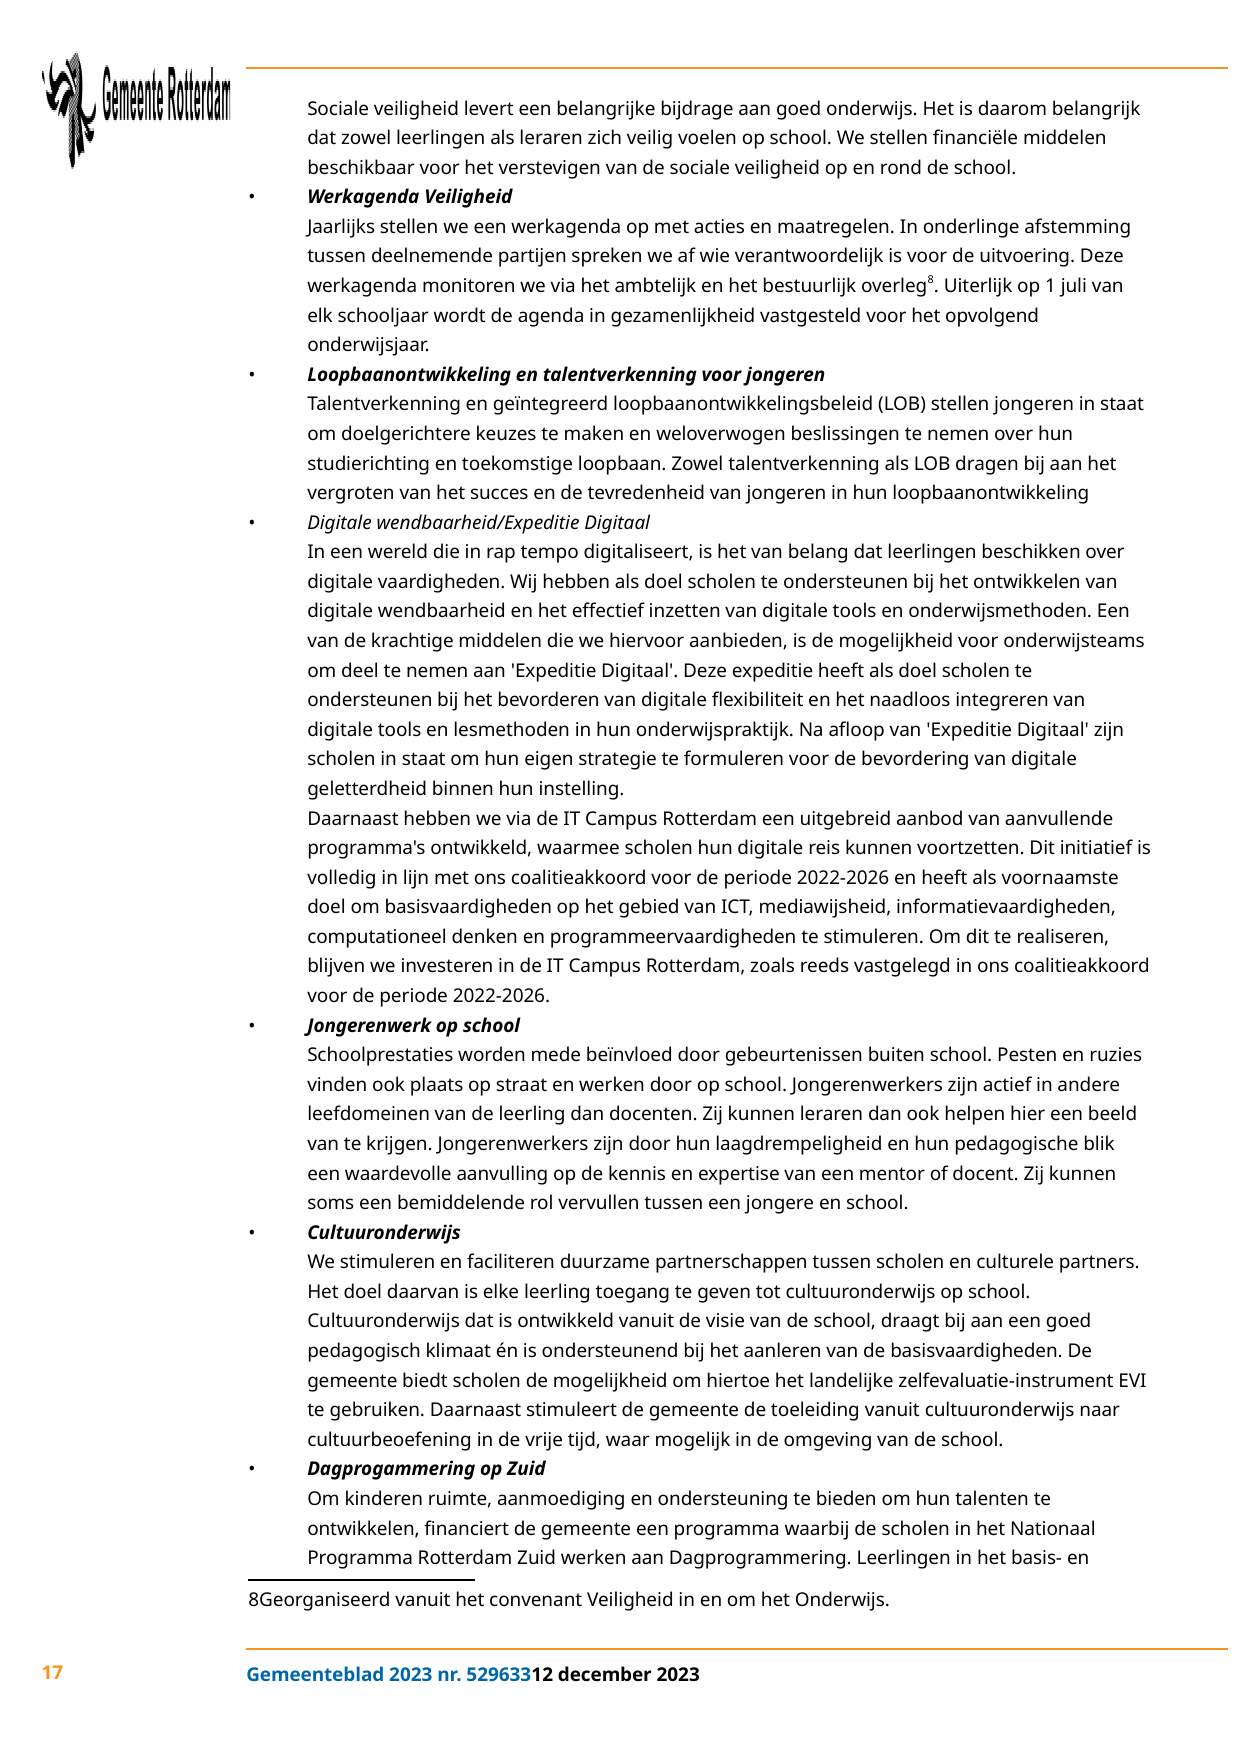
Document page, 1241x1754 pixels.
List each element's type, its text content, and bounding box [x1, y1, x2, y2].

list Loopbaanontwikkeling en talentverkenning voor jongeren [248, 361, 1152, 387]
list Georganiseerd vanuit het convenant Veiligheid in en om het Onderwijs. [248, 1586, 1152, 1612]
list In een wereld die in rap tempo digitaliseert, is het van belang dat leerlingen beschikken over digitale vaardigheden. Wij hebben als doel scholen te ondersteunen bij het ontwikkelen van digitale wendbaarheid en het effectief inzetten van digitale tools en onderwijsmethoden. Een van de krachtige middelen die we hiervoor aanbieden, is de mogelijkheid voor onderwijsteams om deel te nemen aan 'Expeditie Digitaal'. Deze expeditie heeft als doel scholen te ondersteunen bij het bevorderen van digitale flexibiliteit en het naadloos integreren van digitale tools en lesmethoden in hun onderwijspraktijk. Na afloop van 'Expeditie Digitaal' zijn scholen in staat om hun eigen strategie te formuleren voor de bevordering van digitale geletterdheid binnen hun instelling. [248, 538, 1152, 801]
list Cultuuronderwijs [248, 1219, 1152, 1245]
list Om kinderen ruimte, aanmoediging en ondersteuning te bieden om hun talenten te ontwikkelen, financiert de gemeente een programma waarbij de scholen in het Nationaal Programma Rotterdam Zuid werken aan Dagprogrammering. Leerlingen in het basis- en [248, 1485, 1152, 1570]
list We stimuleren en faciliteren duurzame partnerschappen tussen scholen en culturele partners. Het doel daarvan is elke leerling toegang te geven tot cultuuronderwijs op school. Cultuuronderwijs dat is ontwikkeld vanuit de visie van de school, draagt bij aan een goed pedagogisch klimaat én is ondersteunend bij het aanleren van de basisvaardigheden. De gemeente biedt scholen de mogelijkheid om hiertoe het landelijke zelfevaluatie-instrument EVI te gebruiken. Daarnaast stimuleert de gemeente de toeleiding vanuit cultuuronderwijs naar cultuurbeoefening in de vrije tijd, waar mogelijk in de omgeving van de school. [248, 1248, 1152, 1452]
list Jaarlijks stellen we een werkagenda op met acties en maatregelen. In onderlinge afstemming tussen deelnemende partijen spreken we af wie verantwoordelijk is voor de uitvoering. Deze werkagenda monitoren we via het ambtelijk en het bestuurlijk overleg. Uiterlijk op 1 juli van elk schooljaar wordt de agenda in gezamenlijkheid vastgesteld voor het opvolgend onderwijsjaar. [248, 213, 1152, 357]
list Daarnaast hebben we via de IT Campus Rotterdam een uitgebreid aanbod van aanvullende programma's ontwikkeld, waarmee scholen hun digitale reis kunnen voortzetten. Dit initiatief is volledig in lijn met ons coalitieakkoord voor de periode 2022-2026 en heeft als voornaamste doel om basisvaardigheden op het gebied van ICT, mediawijsheid, informatievaardigheden, computationeel denken en programmeervaardigheden te stimuleren. Om dit te realiseren, blijven we investeren in de IT Campus Rotterdam, zoals reeds vastgelegd in ons coalitieakkoord voor de periode 2022-2026. [248, 805, 1152, 1008]
list Talentverkenning en geïntegreerd loopbaanontwikkelingsbeleid (LOB) stellen jongeren in staat om doelgerichtere keuzes te maken en weloverwogen beslissingen te nemen over hun studierichting en toekomstige loopbaan. Zowel talentverkenning als LOB dragen bij aan het vergroten van het succes en de tevredenheid van jongeren in hun loopbaanontwikkeling [248, 391, 1152, 505]
list Sociale veiligheid levert een belangrijke bijdrage aan goed onderwijs. Het is daarom belangrijk dat zowel leerlingen als leraren zich veilig voelen op school. We stellen financiële middelen beschikbaar voor het verstevigen van de sociale veiligheid op en rond de school. [248, 95, 1152, 180]
picture [41, 47, 231, 172]
list Werkagenda Veiligheid [248, 183, 1152, 209]
list Digitale wendbaarheid/Expeditie Digitaal [248, 509, 1152, 535]
list Dagprogammering op Zuid [248, 1456, 1152, 1481]
list Jongerenwerk op school [248, 1012, 1152, 1038]
list Schoolprestaties worden mede beïnvloed door gebeurtenissen buiten school. Pesten en ruzies vinden ook plaats op straat en werken door op school. Jongerenwerkers zijn actief in andere leefdomeinen van de leerling dan docenten. Zij kunnen leraren dan ook helpen hier een beeld van te krijgen. Jongerenwerkers zijn door hun laagdrempeligheid en hun pedagogische blik een waardevolle aanvulling op de kennis en expertise van een mentor of docent. Zij kunnen soms een bemiddelende rol vervullen tussen een jongere en school. [248, 1041, 1152, 1215]
